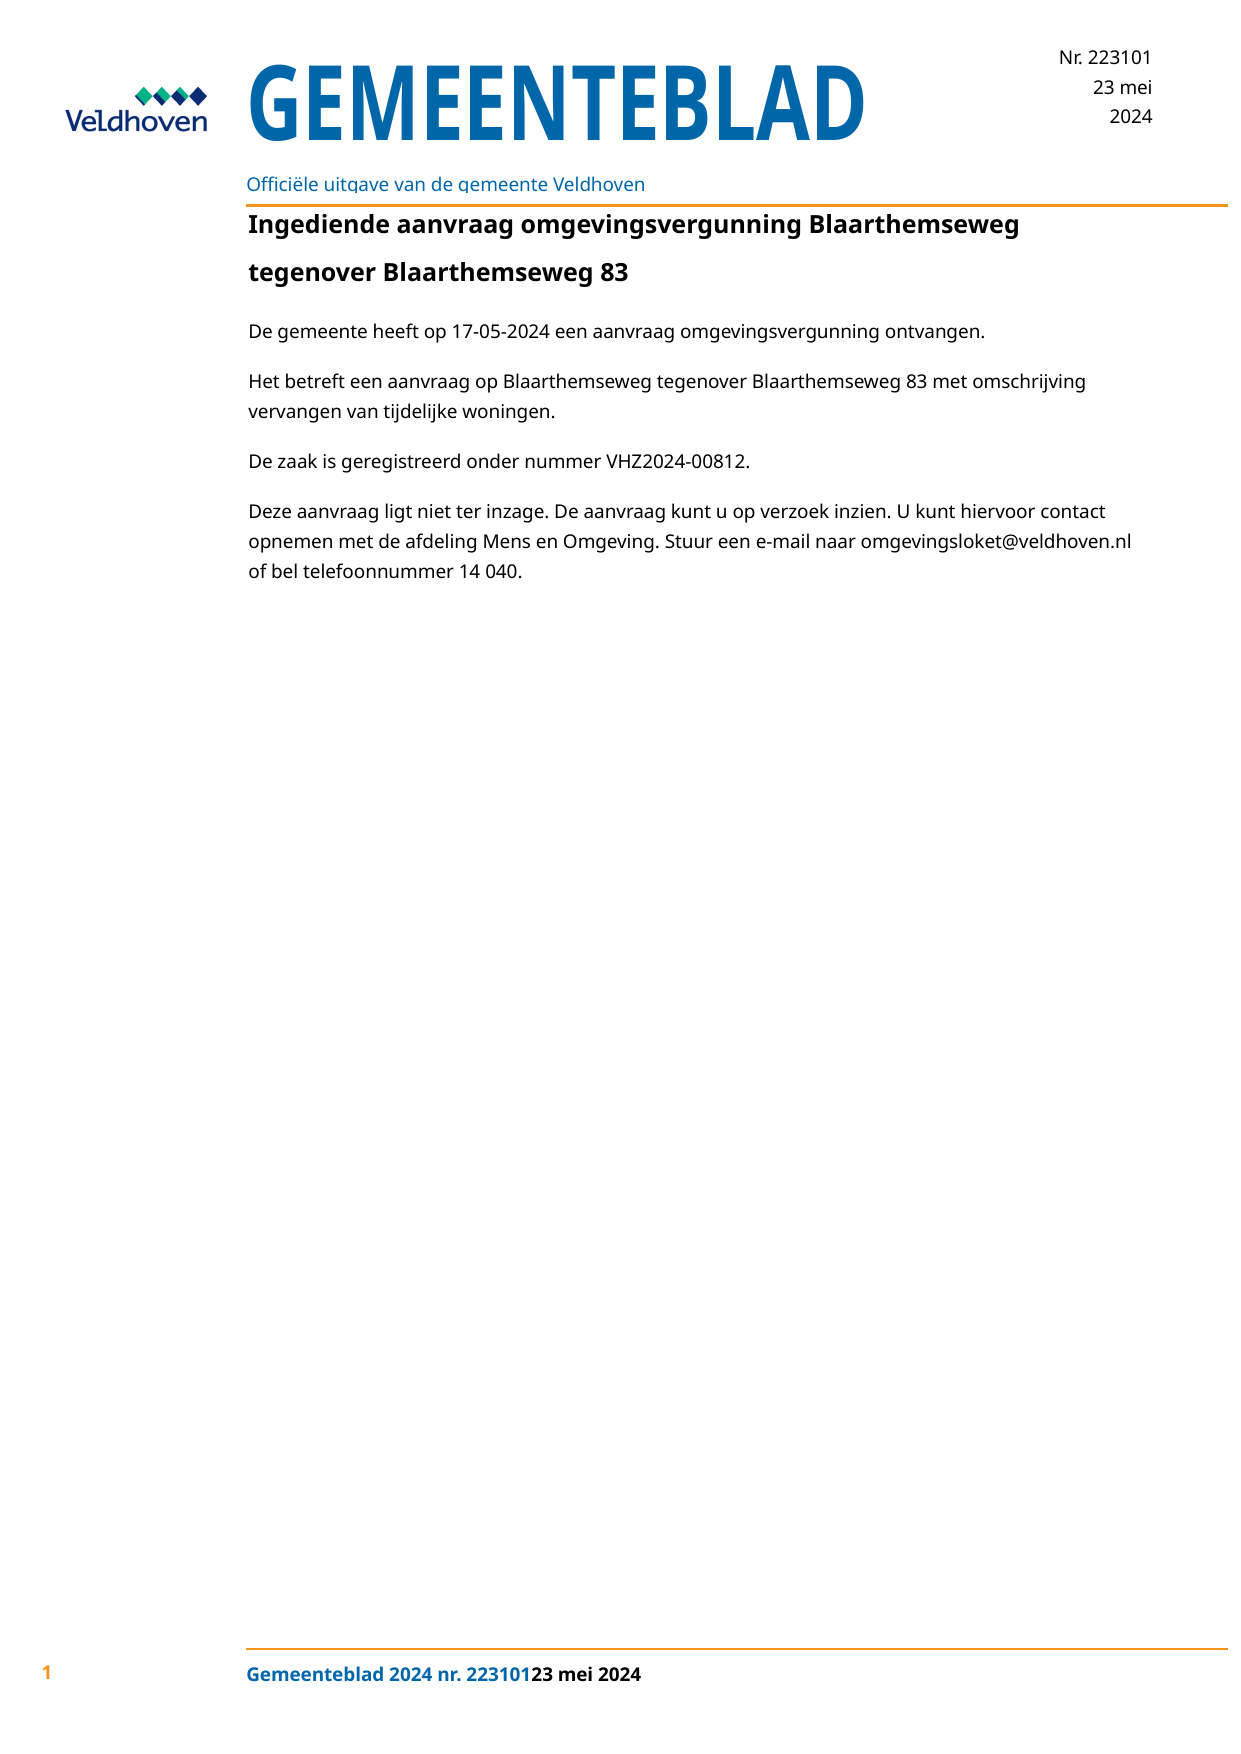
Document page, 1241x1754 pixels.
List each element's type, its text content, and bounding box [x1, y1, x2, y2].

picture [41, 47, 231, 172]
text De gemeente heeft op 17-05-2024 een aanvraag omgevingsvergunning ontvangen. [248, 318, 1152, 344]
text De zaak is geregistreerd onder nummer VHZ2024-00812. [248, 448, 1152, 474]
text Het betreft een aanvraag op Blaarthemseweg tegenover Blaarthemseweg 83 met omschrijving vervangen van tijdelijke woningen. [248, 368, 1152, 424]
text Ingediende aanvraag omgevingsvergunning Blaarthemseweg tegenover Blaarthemseweg 83 [248, 207, 1152, 288]
text Deze aanvraag ligt niet ter inzage. De aanvraag kunt u op verzoek inzien. U kunt hiervoor contact opnemen met de afdeling Mens en Omgeving. Stuur een e-mail naar omgevingsloket@veldhoven.nl of bel telefoonnummer 14 040. [248, 499, 1152, 584]
